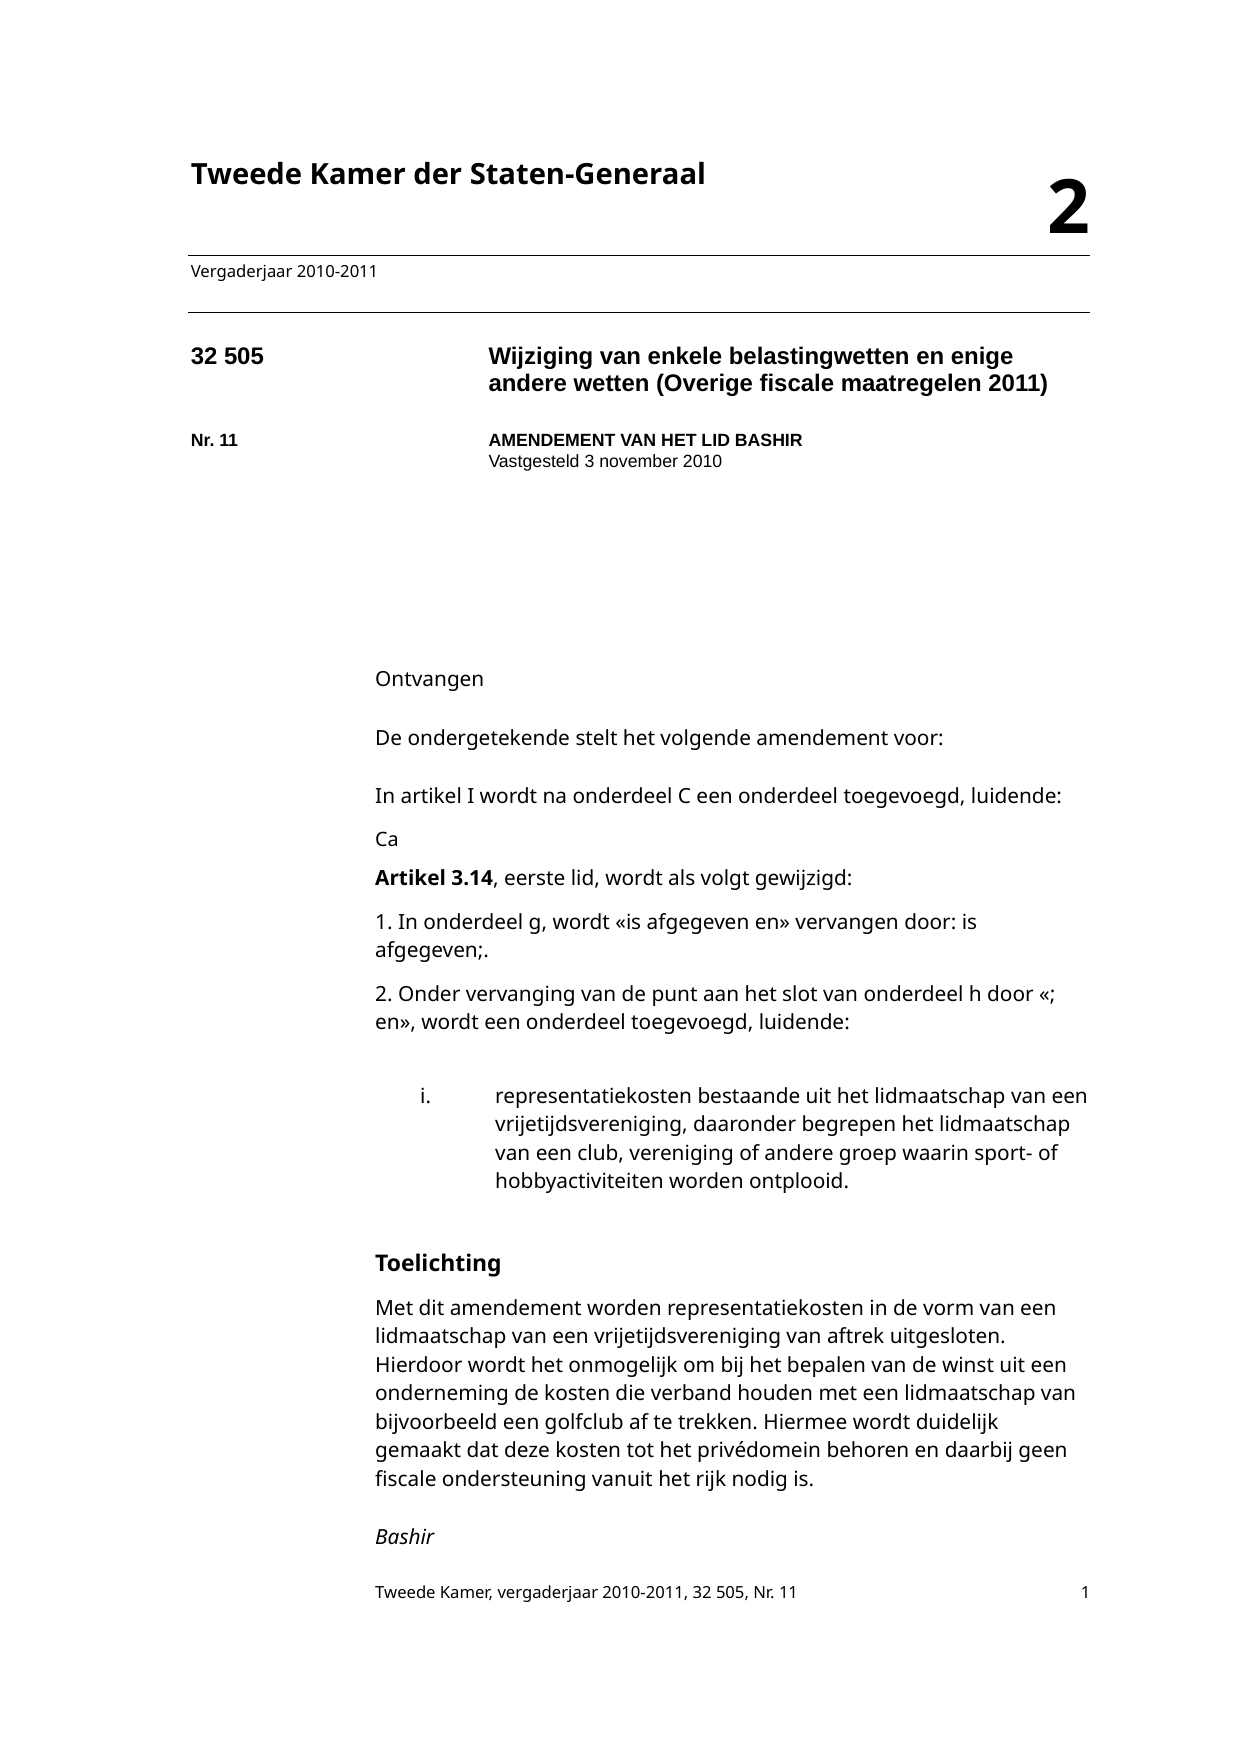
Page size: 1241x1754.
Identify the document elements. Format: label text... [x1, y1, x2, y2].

table_cell Vergaderjaar 2010-2011 [188, 256, 485, 312]
table_cell [485, 256, 1090, 312]
text In artikel I wordt na onderdeel C een onderdeel toegevoegd, luidende: [375, 781, 1090, 810]
list representatiekosten bestaande uit het lidmaatschap van een vrijetijdsvereniging, daaronder begrepen het lidmaatschap van een club, vereniging of andere groep waarin sport- of hobbyactiviteiten worden ontplooid. [420, 1081, 1090, 1194]
text 1. In onderdeel g, wordt «is afgegeven en» vervangen door: is afgegeven;. [375, 907, 1090, 964]
table_header Tweede Kamer der Staten-Generaal [188, 150, 909, 255]
text Artikel 3.14, eerste lid, wordt als volgt gewijzigd: [375, 863, 1090, 892]
table_cell 32 505 [188, 339, 485, 427]
table_header 2 [910, 150, 1090, 255]
text Ontvangen [375, 664, 1090, 693]
subtitle Toelichting [375, 1247, 1090, 1278]
text 2. Onder vervanging van de punt aan het slot van onderdeel h door «; en», wordt een onderdeel toegevoegd, luidende: [375, 979, 1090, 1036]
table_cell [188, 313, 485, 339]
text Ca [375, 825, 1090, 852]
table_cell Nr. 11 [188, 427, 485, 546]
text Met dit amendement worden representatiekosten in de vorm van een lidmaatschap van een vrijetijdsvereniging van aftrek uitgesloten. Hierdoor wordt het onmogelijk om bij het bepalen van de winst uit een onderneming de kosten die verband houden met een lidmaatschap van bijvoorbeeld een golfclub af te trekken. Hiermee wordt duidelijk gemaakt dat deze kosten tot het privédomein behoren en daarbij geen fiscale ondersteuning vanuit het rijk nodig is. [375, 1293, 1090, 1492]
text Bashir [375, 1522, 1090, 1551]
table_cell AMENDEMENT VAN HET LID BASHIR Vastgesteld 3 november 2010 [485, 427, 1090, 546]
text De ondergetekende stelt het volgende amendement voor: [375, 723, 1090, 751]
table_cell [485, 313, 1090, 339]
table_cell Wijziging van enkele belastingwetten en enige andere wetten (Overige fiscale maatregelen 2011) [485, 339, 1090, 427]
